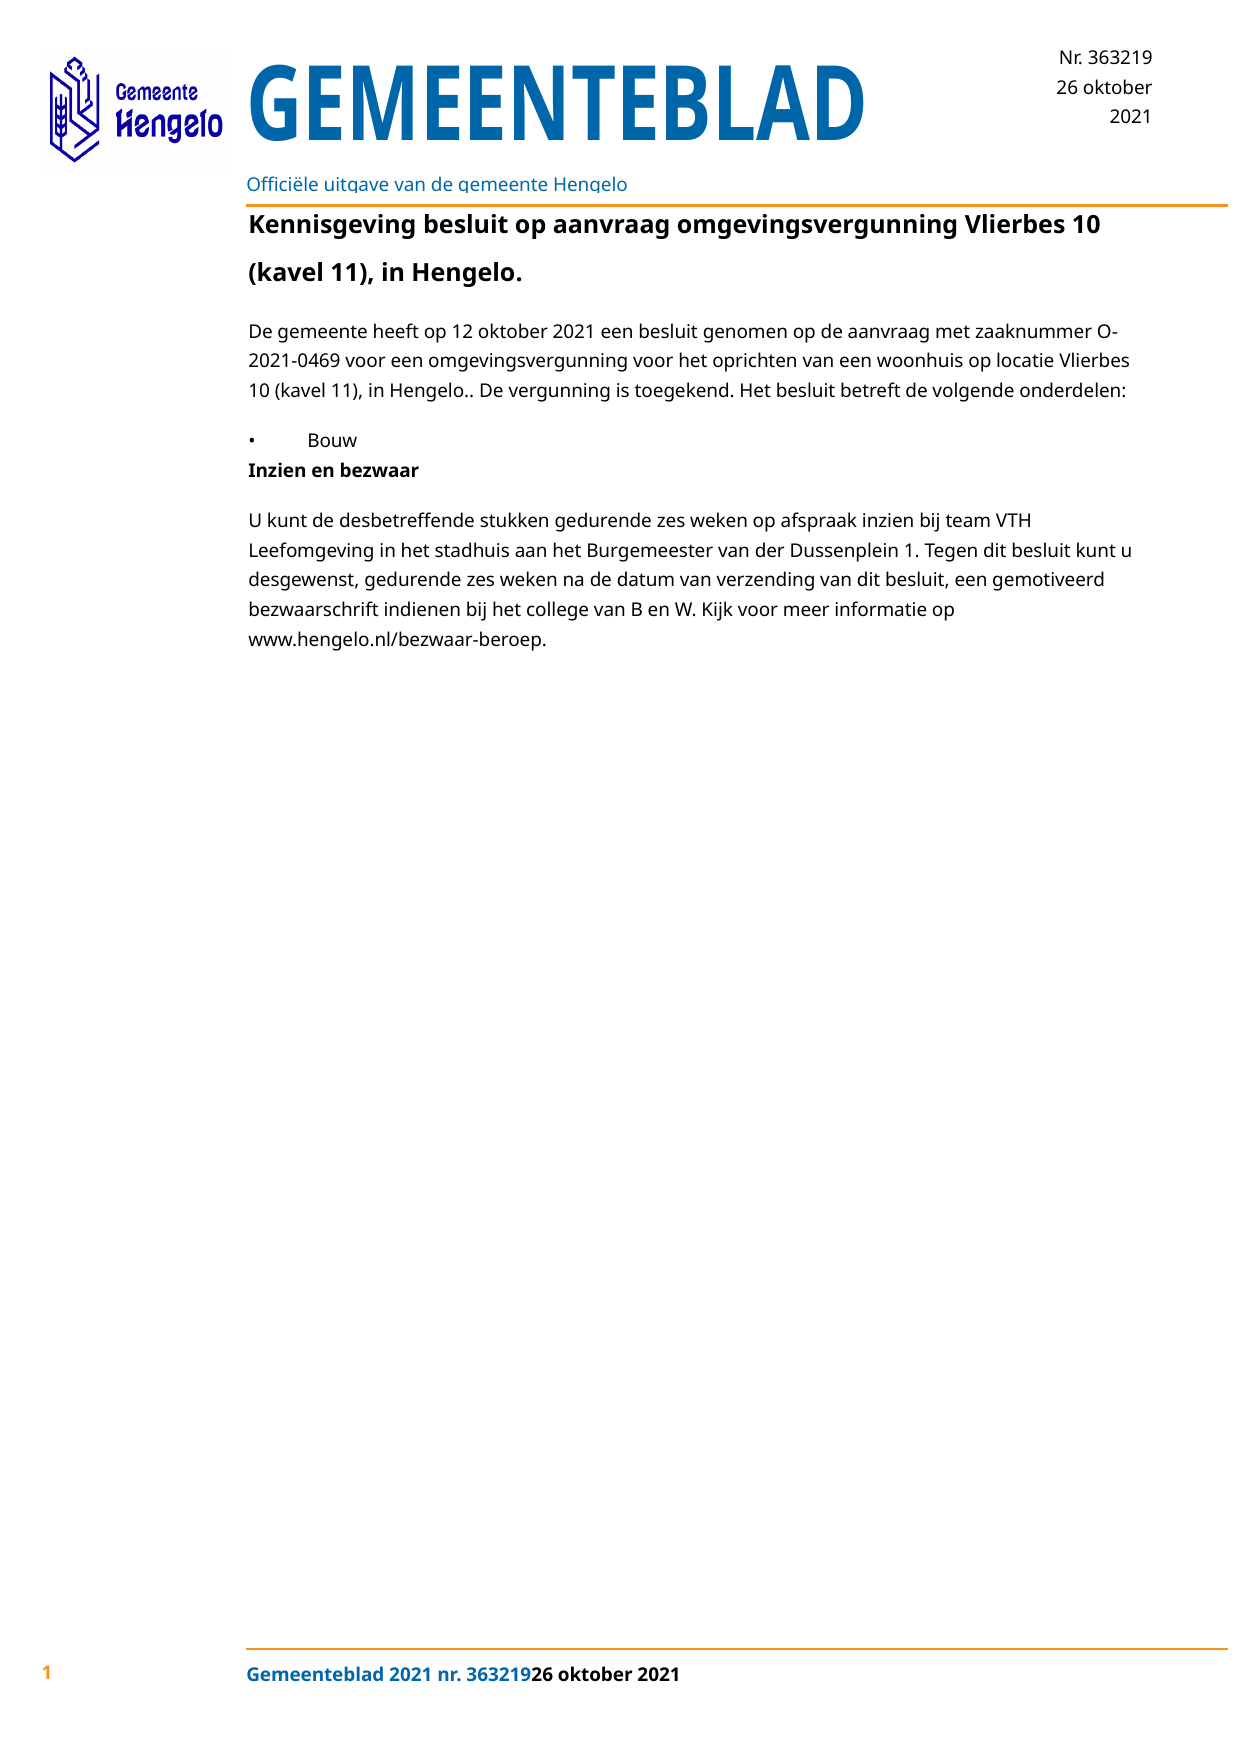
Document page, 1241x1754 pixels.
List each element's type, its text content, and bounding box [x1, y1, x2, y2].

text U kunt de desbetreffende stukken gedurende zes weken op afspraak inzien bij team VTH Leefomgeving in het stadhuis aan het Burgemeester van der Dussenplein 1. Tegen dit besluit kunt u desgewenst, gedurende zes weken na de datum van verzending van dit besluit, een gemotiveerd bezwaarschrift indienen bij het college van B en W. Kijk voor meer informatie op www.hengelo.nl/bezwaar-beroep. [248, 507, 1152, 652]
text Kennisgeving besluit op aanvraag omgevingsvergunning Vlierbes 10 (kavel 11), in Hengelo. [248, 207, 1152, 288]
text Inzien en bezwaar [248, 457, 1152, 483]
picture [41, 47, 231, 172]
list Bouw [248, 427, 1152, 453]
text De gemeente heeft op 12 oktober 2021 een besluit genomen op de aanvraag met zaaknummer O-2021-0469 voor een omgevingsvergunning voor het oprichten van een woonhuis op locatie Vlierbes 10 (kavel 11), in Hengelo.. De vergunning is toegekend. Het besluit betreft de volgende onderdelen: [248, 318, 1152, 403]
